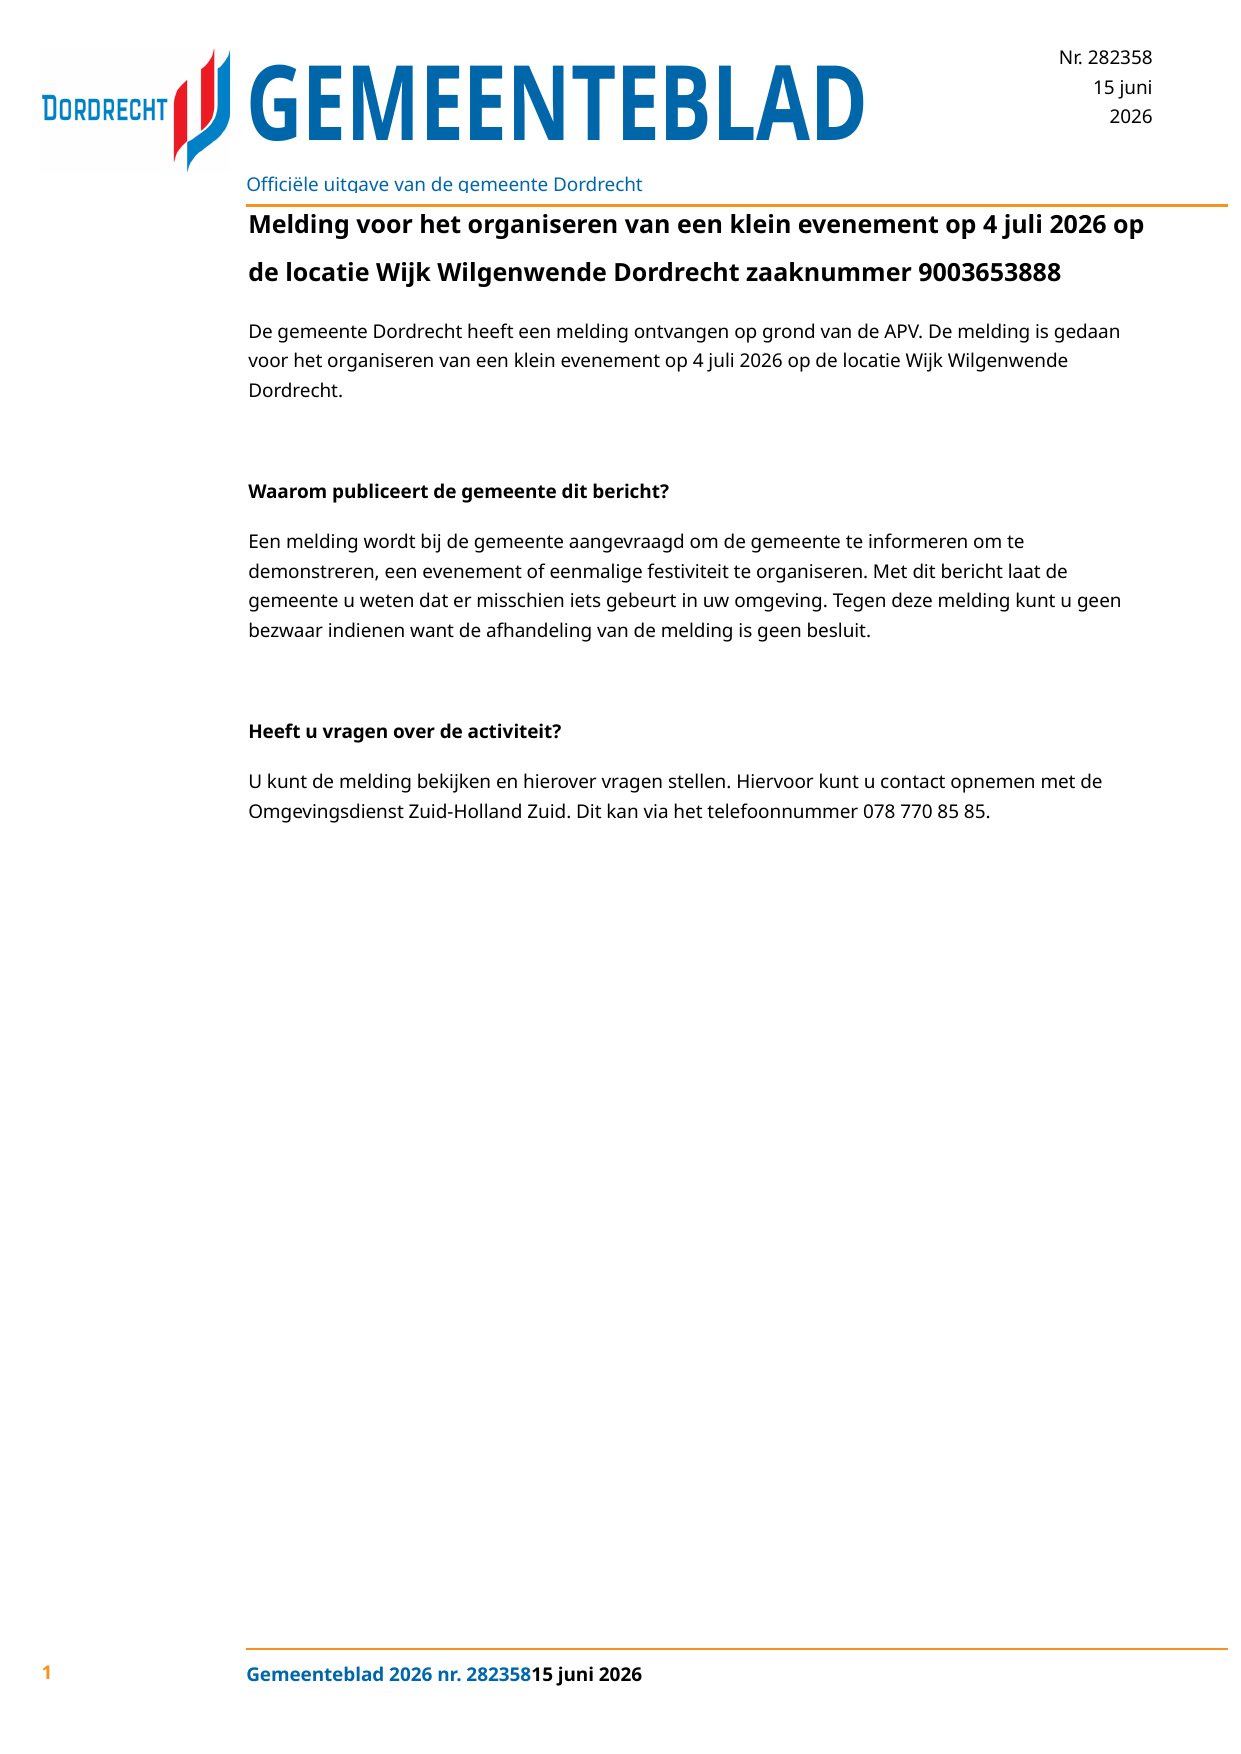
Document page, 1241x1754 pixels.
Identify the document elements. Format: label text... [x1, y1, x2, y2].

text De gemeente Dordrecht heeft een melding ontvangen op grond van de APV. De melding is gedaan voor het organiseren van een klein evenement op 4 juli 2026 op de locatie Wijk Wilgenwende Dordrecht. [248, 318, 1152, 403]
text U kunt de melding bekijken en hierover vragen stellen. Hiervoor kunt u contact opnemen met de Omgevingsdienst Zuid-Holland Zuid. Dit kan via het telefoonnummer 078 770 85 85. [248, 768, 1152, 824]
text Heeft u vragen over de activiteit? [248, 718, 1152, 744]
text Waarom publiceert de gemeente dit bericht? [248, 478, 1152, 504]
picture [41, 47, 231, 172]
text Melding voor het organiseren van een klein evenement op 4 juli 2026 op de locatie Wijk Wilgenwende Dordrecht zaaknummer 9003653888 [248, 207, 1152, 288]
text Een melding wordt bij de gemeente aangevraagd om de gemeente te informeren om te demonstreren, een evenement of eenmalige festiviteit te organiseren. Met dit bericht laat de gemeente u weten dat er misschien iets gebeurt in uw omgeving. Tegen deze melding kunt u geen bezwaar indienen want de afhandeling van de melding is geen besluit. [248, 528, 1152, 643]
